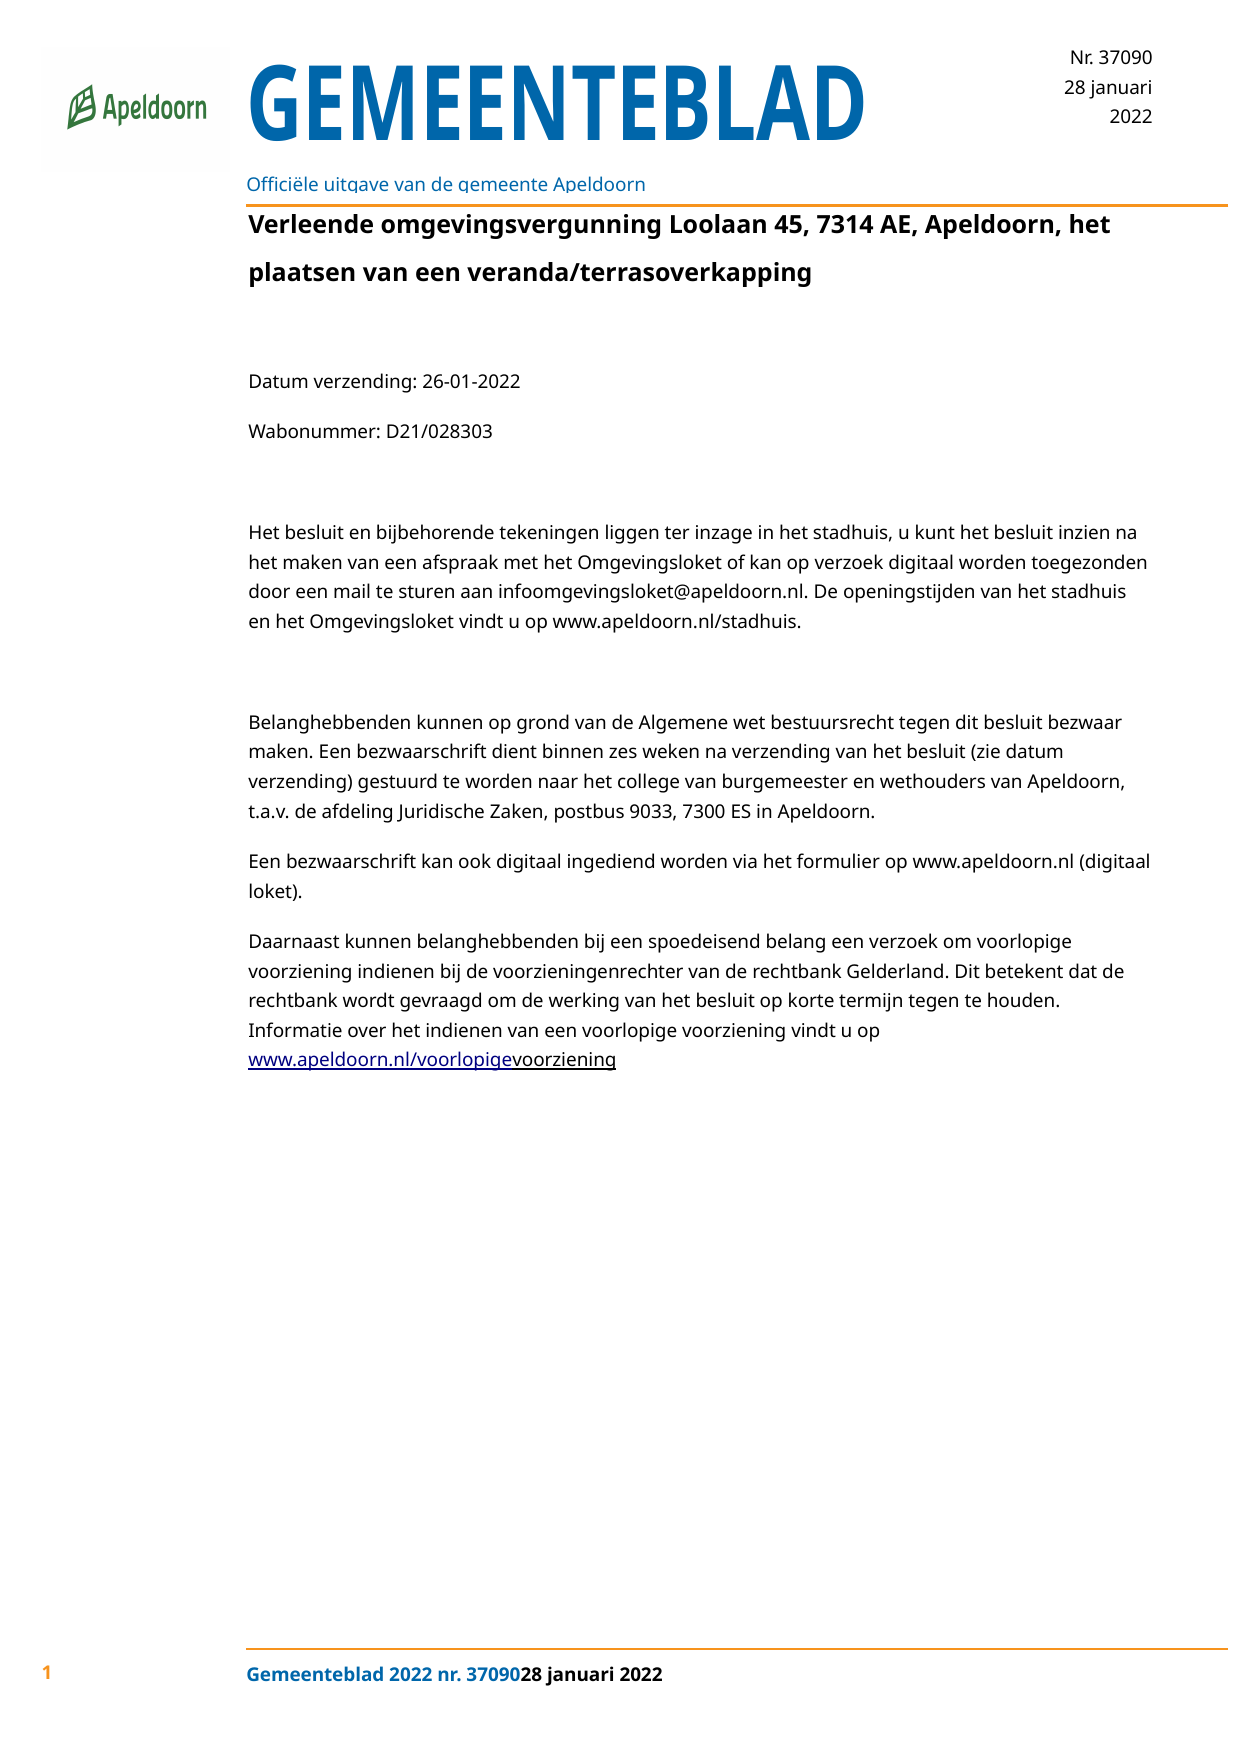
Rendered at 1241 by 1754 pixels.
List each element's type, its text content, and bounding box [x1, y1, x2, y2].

picture [41, 47, 231, 172]
text Een bezwaarschrift kan ook digitaal ingediend worden via het formulier op www.apeldoorn.nl (digitaal loket). [248, 848, 1152, 904]
text Datum verzending: 26-01-2022 [248, 368, 1152, 394]
text Belanghebbenden kunnen op grond van de Algemene wet bestuursrecht tegen dit besluit bezwaar maken. Een bezwaarschrift dient binnen zes weken na verzending van het besluit (zie datum verzending) gestuurd te worden naar het college van burgemeester en wethouders van Apeldoorn, t.a.v. de afdeling Juridische Zaken, postbus 9033, 7300 ES in Apeldoorn. [248, 709, 1152, 824]
text Verleende omgevingsvergunning Loolaan 45, 7314 AE, Apeldoorn, het plaatsen van een veranda/terrasoverkapping [248, 207, 1152, 288]
text Het besluit en bijbehorende tekeningen liggen ter inzage in het stadhuis, u kunt het besluit inzien na het maken van een afspraak met het Omgevingsloket of kan op verzoek digitaal worden toegezonden door een mail te sturen aan infoomgevingsloket@apeldoorn.nl. De openingstijden van het stadhuis en het Omgevingsloket vindt u op www.apeldoorn.nl/stadhuis. [248, 519, 1152, 634]
text Daarnaast kunnen belanghebbenden bij een spoedeisend belang een verzoek om voorlopige voorziening indienen bij de voorzieningenrechter van de rechtbank Gelderland. Dit betekent dat de rechtbank wordt gevraagd om de werking van het besluit op korte termijn tegen te houden. Informatie over het indienen van een voorlopige voorziening vindt u op www.apeldoorn.nl/voorlopigevoorziening [248, 928, 1152, 1072]
text Wabonummer: D21/028303 [248, 419, 1152, 444]
